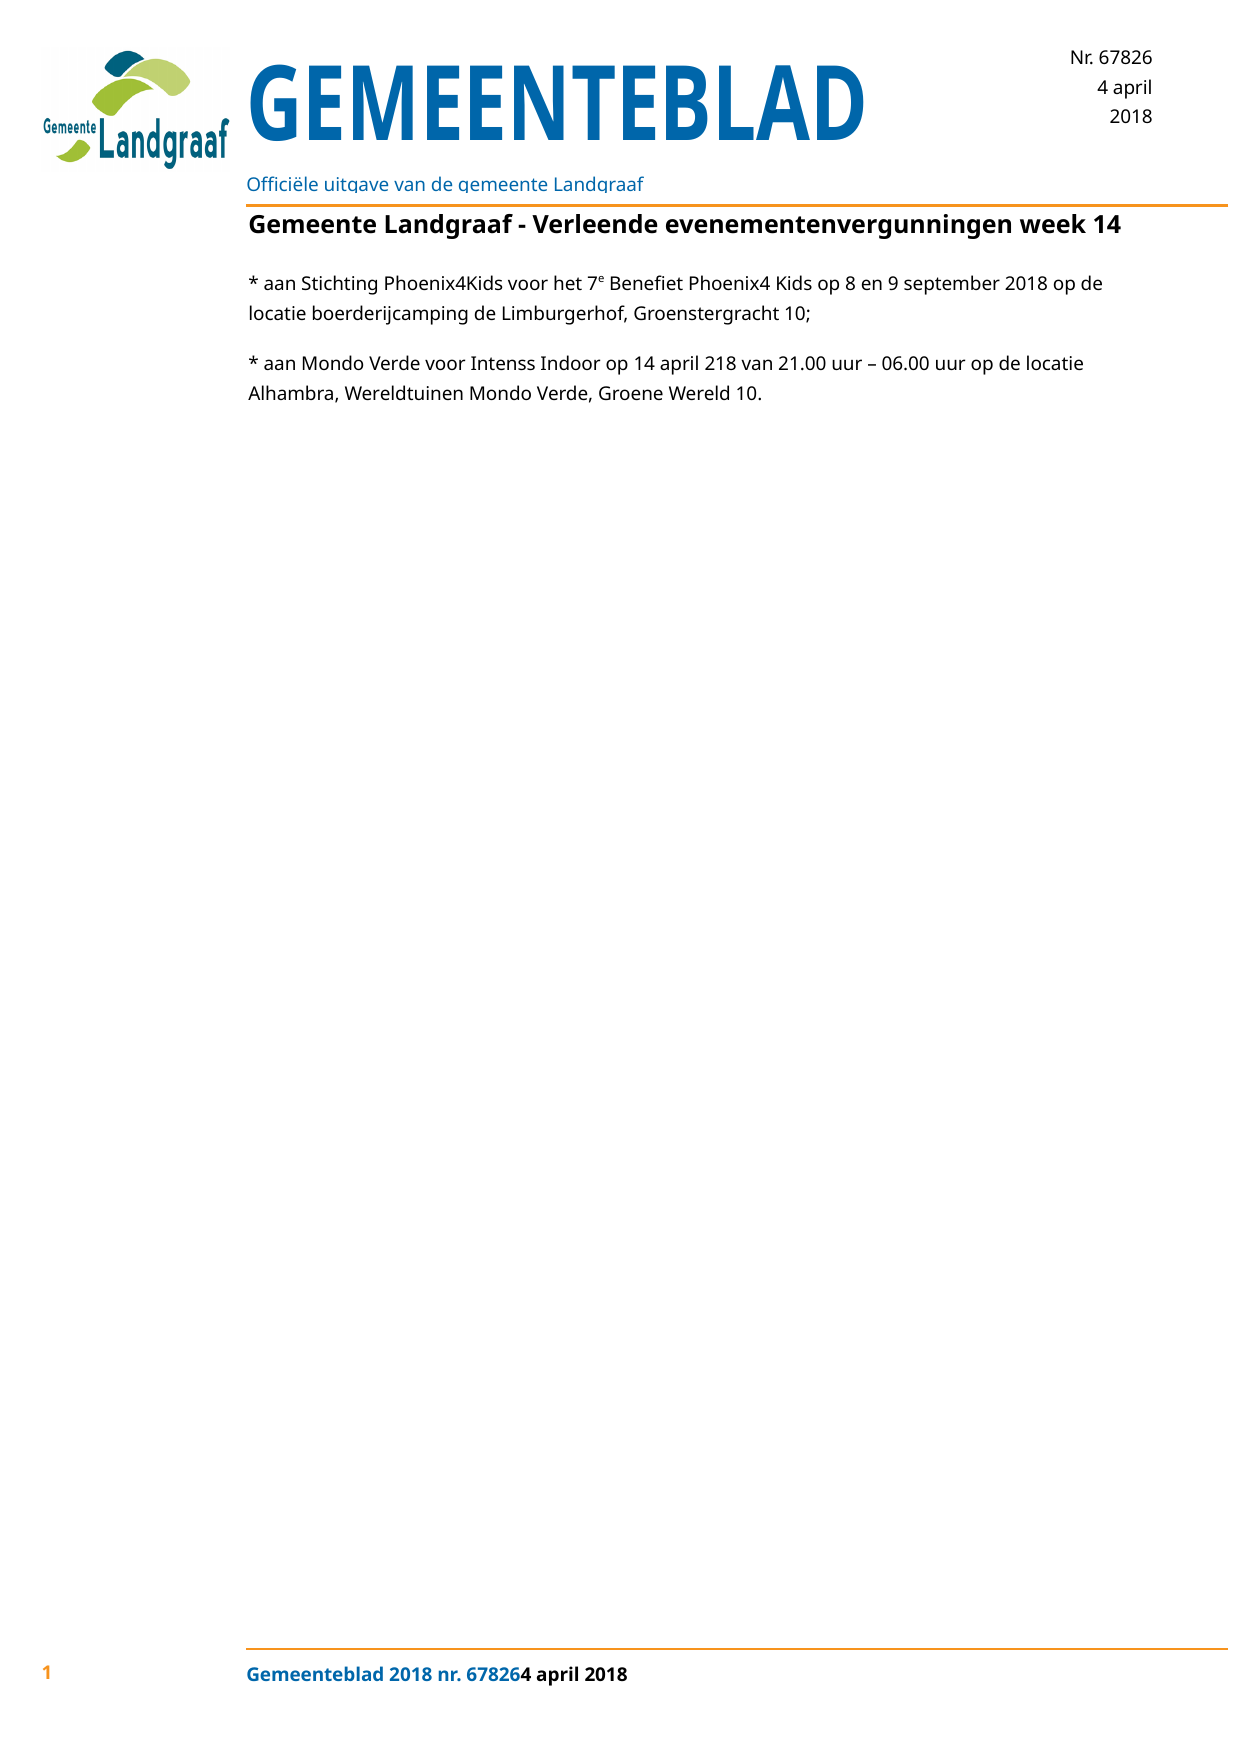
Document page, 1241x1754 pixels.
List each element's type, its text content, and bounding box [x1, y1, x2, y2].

text Gemeente Landgraaf - Verleende evenementenvergunningen week 14 [248, 207, 1152, 241]
text * aan Mondo Verde voor Intenss Indoor op 14 april 218 van 21.00 uur – 06.00 uur op de locatie Alhambra, Wereldtuinen Mondo Verde, Groene Wereld 10. [248, 350, 1152, 406]
picture [41, 47, 231, 172]
text * aan Stichting Phoenix4Kids voor het 7e Benefiet Phoenix4 Kids op 8 en 9 september 2018 op de locatie boerderijcamping de Limburgerhof, Groenstergracht 10; [248, 270, 1152, 326]
